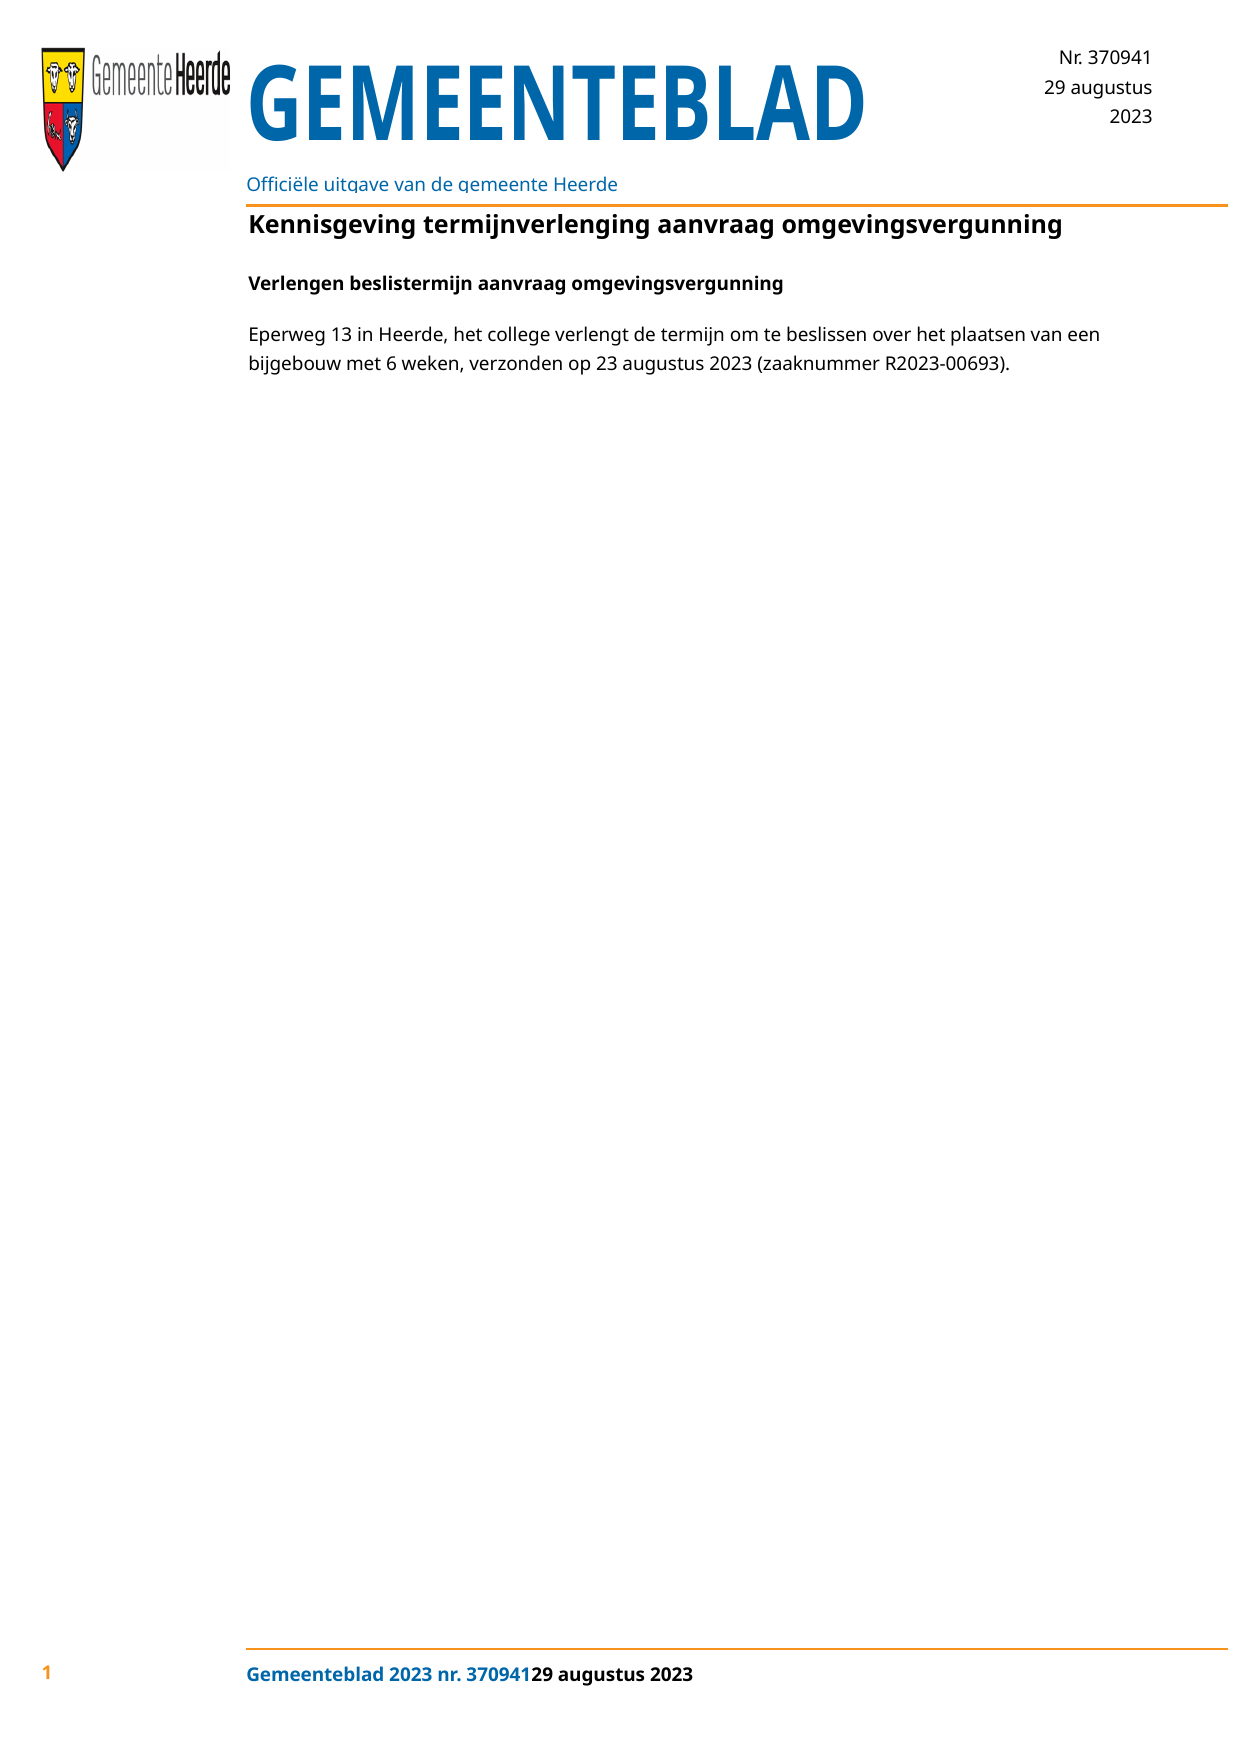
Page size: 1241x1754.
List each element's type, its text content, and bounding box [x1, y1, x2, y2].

text Eperweg 13 in Heerde, het college verlengt de termijn om te beslissen over het plaatsen van een bijgebouw met 6 weken, verzonden op 23 augustus 2023 (zaaknummer R2023-00693). [248, 321, 1152, 376]
text Verlengen beslistermijn aanvraag omgevingsvergunning [248, 270, 1152, 296]
text Kennisgeving termijnverlenging aanvraag omgevingsvergunning [248, 207, 1152, 241]
picture [41, 47, 231, 172]
